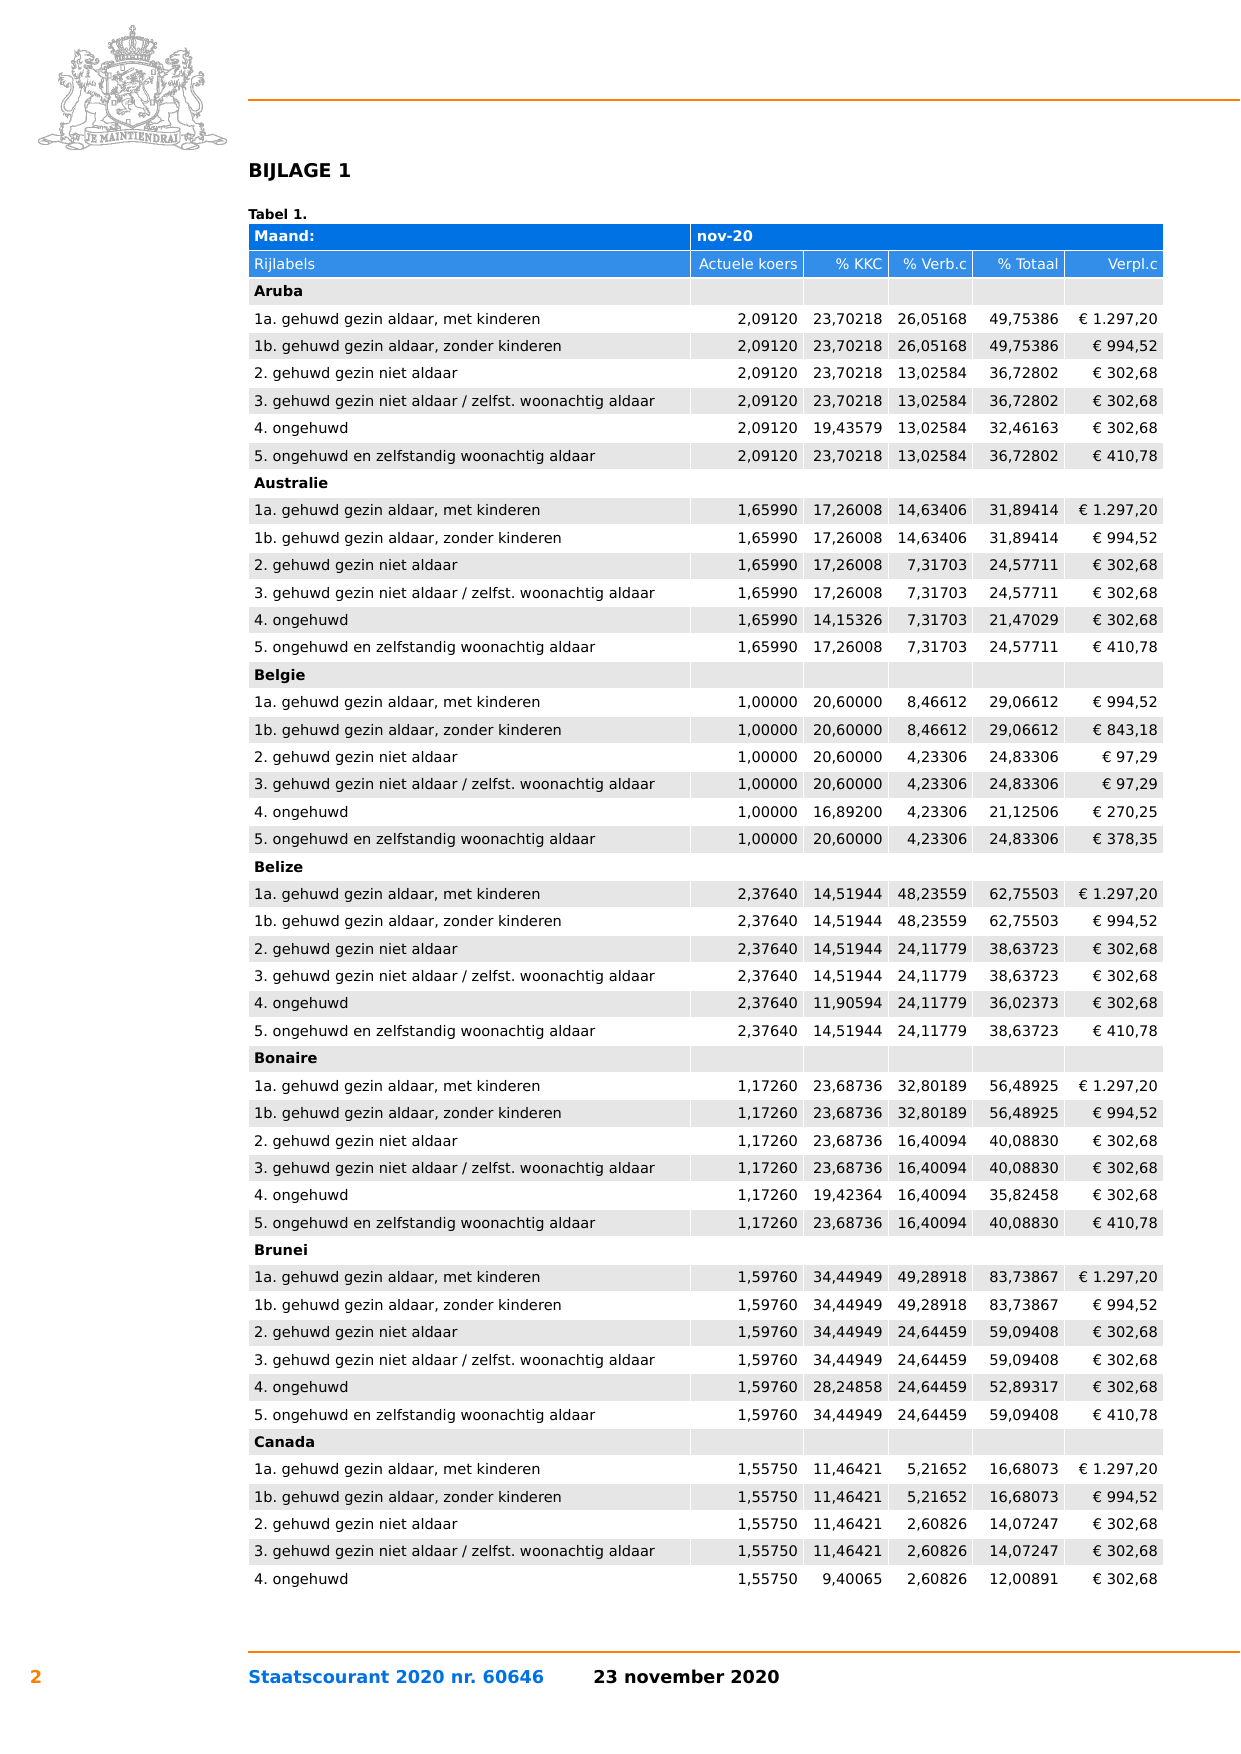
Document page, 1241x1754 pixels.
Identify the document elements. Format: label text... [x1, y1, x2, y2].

table_cell 5. ongehuwd en zelfstandig woonachtig aldaar [249, 1018, 690, 1044]
table_cell 1,65990 [691, 525, 803, 551]
table_cell 1,65990 [691, 607, 803, 633]
table_cell 29,06612 [973, 717, 1064, 743]
table_cell Maand: [249, 224, 690, 250]
table_cell Canada [249, 1429, 690, 1455]
table_cell 2. gehuwd gezin niet aldaar [249, 1128, 690, 1154]
table_cell € 410,78 [1065, 1018, 1163, 1044]
table_cell 5. ongehuwd en zelfstandig woonachtig aldaar [249, 443, 690, 469]
table_cell 1,00000 [691, 744, 803, 771]
table_cell 13,02584 [889, 361, 972, 387]
table_cell [691, 279, 803, 305]
table_cell [804, 1046, 888, 1072]
table_cell 3. gehuwd gezin niet aldaar / zelfst. woonachtig aldaar [249, 963, 690, 990]
table_cell 2,37640 [691, 881, 803, 907]
table_cell Brunei [249, 1237, 690, 1264]
table_cell 1,65990 [691, 553, 803, 579]
table_cell 5. ongehuwd en zelfstandig woonachtig aldaar [249, 635, 690, 661]
table_cell 40,08830 [973, 1210, 1064, 1236]
table_cell % KKC [804, 251, 888, 277]
table_cell 20,60000 [804, 689, 888, 716]
table_cell 38,63723 [973, 936, 1064, 962]
subtitle BIJLAGE 1 [248, 160, 1163, 182]
table_cell 14,15326 [804, 607, 888, 633]
table_cell 24,83306 [973, 826, 1064, 853]
table_cell [804, 1429, 888, 1455]
table_cell 24,57711 [973, 553, 1064, 579]
table_cell 35,82458 [973, 1183, 1064, 1209]
table_cell 21,47029 [973, 607, 1064, 633]
table_cell 4. ongehuwd [249, 1183, 690, 1209]
table_cell [889, 662, 972, 688]
table_cell € 410,78 [1065, 1210, 1163, 1236]
table_cell 1a. gehuwd gezin aldaar, met kinderen [249, 1265, 690, 1291]
table_cell 2,37640 [691, 963, 803, 990]
table_cell 1b. gehuwd gezin aldaar, zonder kinderen [249, 909, 690, 935]
table_cell 23,68736 [804, 1100, 888, 1127]
table_cell 1,17260 [691, 1100, 803, 1127]
table_cell 11,46421 [804, 1539, 888, 1565]
table_cell [889, 1046, 972, 1072]
table_cell 7,31703 [889, 607, 972, 633]
table_cell [973, 662, 1064, 688]
table_cell 34,44949 [804, 1347, 888, 1373]
table_cell 23,70218 [804, 443, 888, 469]
table_cell 26,05168 [889, 306, 972, 332]
table_cell 16,40094 [889, 1155, 972, 1181]
table_cell 38,63723 [973, 963, 1064, 990]
table_cell [804, 854, 888, 880]
table_cell € 302,68 [1065, 607, 1163, 633]
table_cell 2,37640 [691, 1018, 803, 1044]
table_cell [1065, 1429, 1163, 1455]
table_cell € 302,68 [1065, 553, 1163, 579]
table_cell 11,46421 [804, 1456, 888, 1483]
table_cell 1,55750 [691, 1484, 803, 1510]
table_cell € 302,68 [1065, 1566, 1163, 1592]
table_cell € 302,68 [1065, 361, 1163, 387]
table_cell 7,31703 [889, 580, 972, 606]
table_cell 4. ongehuwd [249, 415, 690, 442]
table_cell € 302,68 [1065, 388, 1163, 414]
table_cell 1b. gehuwd gezin aldaar, zonder kinderen [249, 1292, 690, 1318]
table_cell € 302,68 [1065, 1511, 1163, 1538]
table_cell [973, 1429, 1064, 1455]
table_cell 2,60826 [889, 1539, 972, 1565]
table_cell 19,42364 [804, 1183, 888, 1209]
table_cell 1,65990 [691, 498, 803, 524]
table_cell € 302,68 [1065, 1128, 1163, 1154]
table_cell 17,26008 [804, 635, 888, 661]
table_cell 24,11779 [889, 963, 972, 990]
table_cell 1,55750 [691, 1511, 803, 1538]
table_cell 23,70218 [804, 361, 888, 387]
table_cell € 994,52 [1065, 1292, 1163, 1318]
table_cell 5,21652 [889, 1456, 972, 1483]
table_cell 4. ongehuwd [249, 991, 690, 1017]
table_cell 40,08830 [973, 1128, 1064, 1154]
table_cell 2. gehuwd gezin niet aldaar [249, 744, 690, 771]
table_cell 4,23306 [889, 772, 972, 798]
table_cell 1,59760 [691, 1265, 803, 1291]
table_cell [691, 1429, 803, 1455]
table_cell 23,70218 [804, 306, 888, 332]
table_cell € 994,52 [1065, 909, 1163, 935]
table_cell 1a. gehuwd gezin aldaar, met kinderen [249, 306, 690, 332]
table_cell [973, 1046, 1064, 1072]
table_cell 24,83306 [973, 772, 1064, 798]
table_cell [691, 470, 803, 497]
table_cell 36,72802 [973, 388, 1064, 414]
table_cell € 843,18 [1065, 717, 1163, 743]
table_cell Verpl.c [1065, 251, 1163, 277]
table_cell 32,80189 [889, 1100, 972, 1127]
table_cell 2,09120 [691, 333, 803, 359]
table_cell 2. gehuwd gezin niet aldaar [249, 1320, 690, 1346]
table_cell 20,60000 [804, 772, 888, 798]
table_cell € 302,68 [1065, 1155, 1163, 1181]
table_cell [973, 279, 1064, 305]
table_cell 14,51944 [804, 881, 888, 907]
table_cell 14,51944 [804, 909, 888, 935]
table_cell 4. ongehuwd [249, 607, 690, 633]
table_cell 1b. gehuwd gezin aldaar, zonder kinderen [249, 525, 690, 551]
table_cell € 1.297,20 [1065, 1073, 1163, 1099]
table_header Tabel 1. [248, 207, 1163, 223]
table_cell 1,00000 [691, 772, 803, 798]
table_cell € 270,25 [1065, 799, 1163, 825]
table_cell 3. gehuwd gezin niet aldaar / zelfst. woonachtig aldaar [249, 388, 690, 414]
table_cell 11,46421 [804, 1484, 888, 1510]
table_cell Belgie [249, 662, 690, 688]
table_cell Bonaire [249, 1046, 690, 1072]
table_cell 31,89414 [973, 498, 1064, 524]
table_cell 16,40094 [889, 1128, 972, 1154]
table_cell 5. ongehuwd en zelfstandig woonachtig aldaar [249, 1402, 690, 1428]
table_cell € 302,68 [1065, 1320, 1163, 1346]
table_cell 20,60000 [804, 717, 888, 743]
table_cell 2,37640 [691, 936, 803, 962]
table_cell 2,37640 [691, 909, 803, 935]
table_cell Belize [249, 854, 690, 880]
table_cell 1,00000 [691, 799, 803, 825]
table_cell 16,68073 [973, 1484, 1064, 1510]
table_cell 29,06612 [973, 689, 1064, 716]
table_cell 2,09120 [691, 306, 803, 332]
table_cell 1,00000 [691, 689, 803, 716]
table_cell 5. ongehuwd en zelfstandig woonachtig aldaar [249, 1210, 690, 1236]
table_cell € 994,52 [1065, 1484, 1163, 1510]
table_cell 36,02373 [973, 991, 1064, 1017]
table_cell € 410,78 [1065, 1402, 1163, 1428]
table_cell [1065, 470, 1163, 497]
table_cell € 410,78 [1065, 635, 1163, 661]
table_cell 1b. gehuwd gezin aldaar, zonder kinderen [249, 1484, 690, 1510]
table_cell [1065, 854, 1163, 880]
table_cell 59,09408 [973, 1347, 1064, 1373]
table_cell 1,17260 [691, 1073, 803, 1099]
table_cell 13,02584 [889, 388, 972, 414]
table_cell 1a. gehuwd gezin aldaar, met kinderen [249, 881, 690, 907]
table_cell 23,68736 [804, 1073, 888, 1099]
table_cell [1065, 279, 1163, 305]
table_cell 16,40094 [889, 1183, 972, 1209]
table_cell € 302,68 [1065, 991, 1163, 1017]
table_cell € 994,52 [1065, 689, 1163, 716]
table_cell 49,28918 [889, 1292, 972, 1318]
table_cell 4,23306 [889, 744, 972, 771]
table_cell € 378,35 [1065, 826, 1163, 853]
table_cell [804, 470, 888, 497]
table_cell 56,48925 [973, 1100, 1064, 1127]
table_cell 62,75503 [973, 881, 1064, 907]
table_cell 2,60826 [889, 1566, 972, 1592]
table_cell 21,12506 [973, 799, 1064, 825]
table_cell 49,75386 [973, 306, 1064, 332]
table_cell 1,17260 [691, 1210, 803, 1236]
table_cell [973, 470, 1064, 497]
table_cell 2. gehuwd gezin niet aldaar [249, 936, 690, 962]
table_cell 16,68073 [973, 1456, 1064, 1483]
table_cell 1,65990 [691, 635, 803, 661]
table_cell 2,09120 [691, 361, 803, 387]
table_cell 4. ongehuwd [249, 1374, 690, 1401]
table_cell 13,02584 [889, 415, 972, 442]
table_cell [889, 1429, 972, 1455]
table_cell 14,07247 [973, 1539, 1064, 1565]
table_cell 34,44949 [804, 1320, 888, 1346]
table_cell [691, 1046, 803, 1072]
table_cell € 302,68 [1065, 963, 1163, 990]
table_cell 1,00000 [691, 826, 803, 853]
table_cell 83,73867 [973, 1292, 1064, 1318]
table_cell 1,55750 [691, 1456, 803, 1483]
table_cell € 302,68 [1065, 1183, 1163, 1209]
table_cell € 302,68 [1065, 1374, 1163, 1401]
table_cell € 410,78 [1065, 443, 1163, 469]
table_cell 2,60826 [889, 1511, 972, 1538]
table_cell € 994,52 [1065, 525, 1163, 551]
table_cell % Verb.c [889, 251, 972, 277]
table_cell 23,68736 [804, 1128, 888, 1154]
table_cell 23,70218 [804, 333, 888, 359]
table_cell 48,23559 [889, 881, 972, 907]
table_cell 1,00000 [691, 717, 803, 743]
table_cell Aruba [249, 279, 690, 305]
table_cell 28,24858 [804, 1374, 888, 1401]
table_cell 14,07247 [973, 1511, 1064, 1538]
table_cell 20,60000 [804, 826, 888, 853]
table_cell € 994,52 [1065, 1100, 1163, 1127]
table_cell 8,46612 [889, 689, 972, 716]
table_cell € 302,68 [1065, 936, 1163, 962]
table_cell 17,26008 [804, 553, 888, 579]
table_cell 3. gehuwd gezin niet aldaar / zelfst. woonachtig aldaar [249, 1347, 690, 1373]
table_cell 1a. gehuwd gezin aldaar, met kinderen [249, 498, 690, 524]
table_cell € 302,68 [1065, 415, 1163, 442]
picture [38, 25, 227, 150]
table_cell 17,26008 [804, 525, 888, 551]
table_cell 2,37640 [691, 991, 803, 1017]
table_cell 23,70218 [804, 388, 888, 414]
table_cell 24,11779 [889, 1018, 972, 1044]
table_cell 2,09120 [691, 443, 803, 469]
table_cell € 302,68 [1065, 1347, 1163, 1373]
table_cell 14,63406 [889, 525, 972, 551]
table_cell 32,46163 [973, 415, 1064, 442]
table_cell 1a. gehuwd gezin aldaar, met kinderen [249, 1456, 690, 1483]
table_cell 2,09120 [691, 415, 803, 442]
table_cell 34,44949 [804, 1265, 888, 1291]
table_cell 1b. gehuwd gezin aldaar, zonder kinderen [249, 717, 690, 743]
table_cell [804, 279, 888, 305]
table_cell € 302,68 [1065, 1539, 1163, 1565]
table_cell nov-20 [691, 224, 1163, 250]
table_cell 24,57711 [973, 580, 1064, 606]
table_cell € 97,29 [1065, 744, 1163, 771]
table_cell 20,60000 [804, 744, 888, 771]
table_cell 1a. gehuwd gezin aldaar, met kinderen [249, 1073, 690, 1099]
table_cell [889, 279, 972, 305]
table_cell [973, 1237, 1064, 1264]
table_cell 13,02584 [889, 443, 972, 469]
table_cell 24,11779 [889, 991, 972, 1017]
table_cell 24,64459 [889, 1374, 972, 1401]
table_cell 36,72802 [973, 361, 1064, 387]
table_cell 2. gehuwd gezin niet aldaar [249, 361, 690, 387]
table_cell [889, 470, 972, 497]
table_cell 52,89317 [973, 1374, 1064, 1401]
table_cell [1065, 662, 1163, 688]
table_cell 3. gehuwd gezin niet aldaar / zelfst. woonachtig aldaar [249, 1539, 690, 1565]
table_cell € 1.297,20 [1065, 498, 1163, 524]
table_cell 1b. gehuwd gezin aldaar, zonder kinderen [249, 333, 690, 359]
table_cell 16,89200 [804, 799, 888, 825]
table_cell 8,46612 [889, 717, 972, 743]
table_cell [1065, 1046, 1163, 1072]
table_cell 1,17260 [691, 1183, 803, 1209]
table_cell € 1.297,20 [1065, 1265, 1163, 1291]
table_cell 24,64459 [889, 1347, 972, 1373]
table_cell 34,44949 [804, 1402, 888, 1428]
table_cell [804, 662, 888, 688]
table_cell € 97,29 [1065, 772, 1163, 798]
table_cell 2. gehuwd gezin niet aldaar [249, 1511, 690, 1538]
table_cell 4. ongehuwd [249, 1566, 690, 1592]
table_cell € 1.297,20 [1065, 1456, 1163, 1483]
table_cell 4. ongehuwd [249, 799, 690, 825]
table_cell [804, 1237, 888, 1264]
table_cell 59,09408 [973, 1320, 1064, 1346]
table_cell % Totaal [973, 251, 1064, 277]
table_cell € 994,52 [1065, 333, 1163, 359]
table_cell Rijlabels [249, 251, 690, 277]
table_cell 26,05168 [889, 333, 972, 359]
table_cell 49,75386 [973, 333, 1064, 359]
table_cell 19,43579 [804, 415, 888, 442]
table_cell 24,83306 [973, 744, 1064, 771]
table_cell 9,40065 [804, 1566, 888, 1592]
table_cell 48,23559 [889, 909, 972, 935]
table_cell 2,09120 [691, 388, 803, 414]
table_cell 38,63723 [973, 1018, 1064, 1044]
table_cell 1,55750 [691, 1539, 803, 1565]
table_cell 1,59760 [691, 1320, 803, 1346]
table_cell 4,23306 [889, 826, 972, 853]
table_cell 7,31703 [889, 553, 972, 579]
table_cell 2. gehuwd gezin niet aldaar [249, 553, 690, 579]
table_cell € 302,68 [1065, 580, 1163, 606]
table_cell 31,89414 [973, 525, 1064, 551]
table_cell 24,64459 [889, 1320, 972, 1346]
table_cell 23,68736 [804, 1210, 888, 1236]
table_cell [1065, 1237, 1163, 1264]
table_cell 12,00891 [973, 1566, 1064, 1592]
table_cell [691, 1237, 803, 1264]
table_cell 14,63406 [889, 498, 972, 524]
table_cell 7,31703 [889, 635, 972, 661]
table_cell 5,21652 [889, 1484, 972, 1510]
table_cell Actuele koers [691, 251, 803, 277]
table_cell 49,28918 [889, 1265, 972, 1291]
table_cell 32,80189 [889, 1073, 972, 1099]
table_cell [973, 854, 1064, 880]
table_cell 1,59760 [691, 1374, 803, 1401]
table_cell 1b. gehuwd gezin aldaar, zonder kinderen [249, 1100, 690, 1127]
table_cell 23,68736 [804, 1155, 888, 1181]
table_cell 83,73867 [973, 1265, 1064, 1291]
table_cell 1,59760 [691, 1347, 803, 1373]
table_cell 4,23306 [889, 799, 972, 825]
table_cell 14,51944 [804, 936, 888, 962]
table_cell 1,65990 [691, 580, 803, 606]
table_cell 3. gehuwd gezin niet aldaar / zelfst. woonachtig aldaar [249, 1155, 690, 1181]
table_cell 1,17260 [691, 1128, 803, 1154]
table_cell 17,26008 [804, 498, 888, 524]
table_cell 59,09408 [973, 1402, 1064, 1428]
table_cell 24,64459 [889, 1402, 972, 1428]
table_cell [691, 662, 803, 688]
table_cell Australie [249, 470, 690, 497]
table_cell 62,75503 [973, 909, 1064, 935]
table_cell € 1.297,20 [1065, 306, 1163, 332]
table_cell 56,48925 [973, 1073, 1064, 1099]
table_cell 11,46421 [804, 1511, 888, 1538]
table_cell 1,55750 [691, 1566, 803, 1592]
table_cell 16,40094 [889, 1210, 972, 1236]
table_cell 34,44949 [804, 1292, 888, 1318]
table_cell 1a. gehuwd gezin aldaar, met kinderen [249, 689, 690, 716]
table_cell 5. ongehuwd en zelfstandig woonachtig aldaar [249, 826, 690, 853]
table_cell 24,57711 [973, 635, 1064, 661]
table_cell 17,26008 [804, 580, 888, 606]
table_cell 11,90594 [804, 991, 888, 1017]
table_cell 40,08830 [973, 1155, 1064, 1181]
table_cell 14,51944 [804, 963, 888, 990]
table_cell 36,72802 [973, 443, 1064, 469]
table_cell [889, 854, 972, 880]
table_cell [691, 854, 803, 880]
table_cell 1,59760 [691, 1402, 803, 1428]
table_cell 1,17260 [691, 1155, 803, 1181]
table_cell 3. gehuwd gezin niet aldaar / zelfst. woonachtig aldaar [249, 772, 690, 798]
table_cell 3. gehuwd gezin niet aldaar / zelfst. woonachtig aldaar [249, 580, 690, 606]
table_cell [889, 1237, 972, 1264]
table_cell € 1.297,20 [1065, 881, 1163, 907]
table_cell 24,11779 [889, 936, 972, 962]
table_cell 1,59760 [691, 1292, 803, 1318]
table_cell 14,51944 [804, 1018, 888, 1044]
